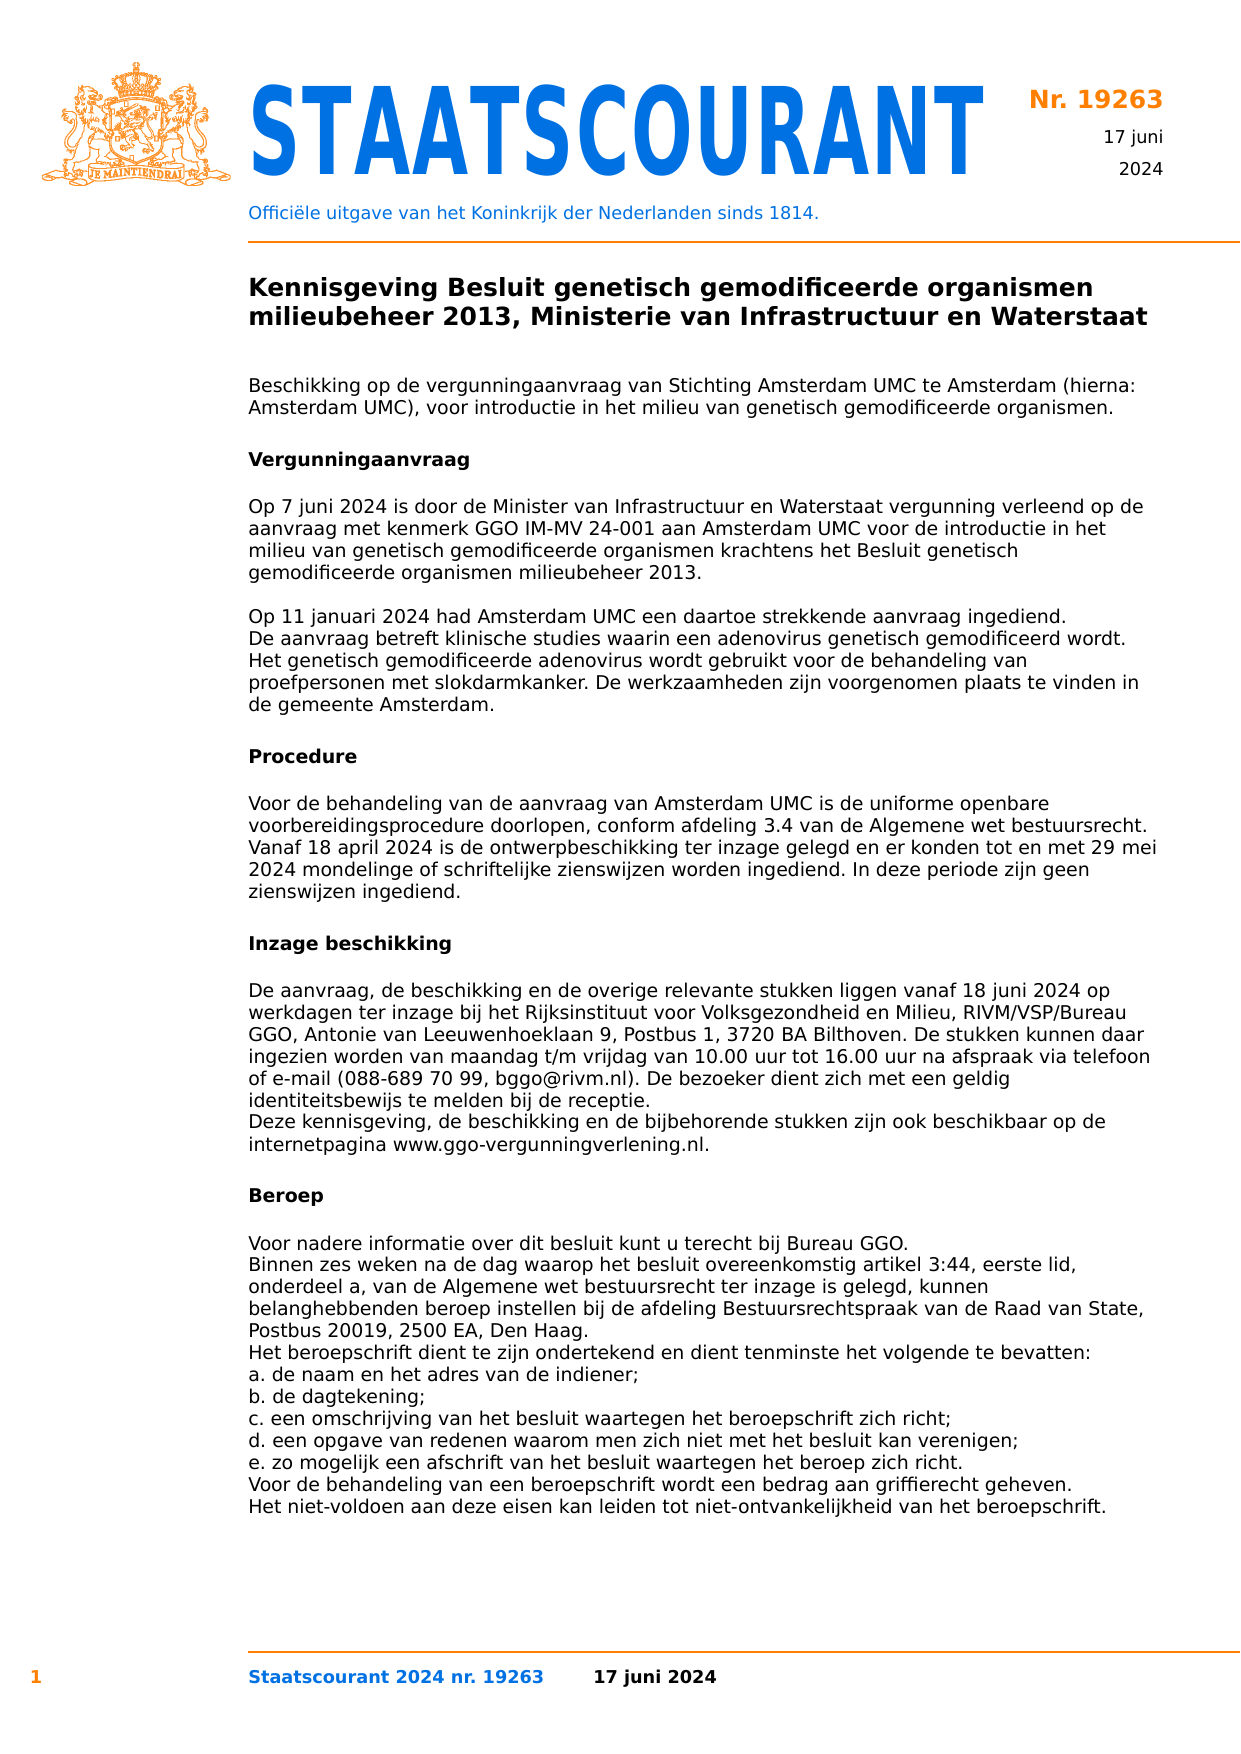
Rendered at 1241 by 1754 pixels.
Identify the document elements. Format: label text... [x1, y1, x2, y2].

text Het beroepschrift dient te zijn ondertekend en dient tenminste het volgende te bevatten: [248, 1342, 1163, 1364]
text Beschikking op de vergunningaanvraag van Stichting Amsterdam UMC te Amsterdam (hierna: Amsterdam UMC), voor introductie in het milieu van genetisch gemodificeerde organismen. [248, 375, 1163, 419]
table_cell 17 juni [998, 121, 1240, 153]
text De aanvraag, de beschikking en de overige relevante stukken liggen vanaf 18 juni 2024 op werkdagen ter inzage bij het Rijksinstituut voor Volksgezondheid en Milieu, RIVM/VSP/Bureau GGO, Antonie van Leeuwenhoeklaan 9, Postbus 1, 3720 BA Bilthoven. De stukken kunnen daar ingezien worden van maandag t/m vrijdag van 10.00 uur tot 16.00 uur na afspraak via telefoon of e-mail (088-689 70 99, bggo@rivm.nl). De bezoeker dient zich met een geldig identiteitsbewijs te melden bij de receptie. [248, 979, 1163, 1111]
subtitle Vergunningaanvraag [248, 449, 1163, 471]
text Deze kennisgeving, de beschikking en de bijbehorende stukken zijn ook beschikbaar op de internetpagina www.ggo-vergunningverlening.nl. [248, 1111, 1163, 1155]
text Voor nadere informatie over dit besluit kunt u terecht bij Bureau GGO. [248, 1232, 1163, 1254]
text e. zo mogelijk een afschrift van het besluit waartegen het beroep zich richt. [248, 1452, 1163, 1474]
text Het niet-voldoen aan deze eisen kan leiden tot niet-ontvankelijkheid van het beroepschrift. [248, 1496, 1163, 1518]
text Vanaf 18 april 2024 is de ontwerpbeschikking ter inzage gelegd en er konden tot en met 29 mei 2024 mondelinge of schriftelijke zienswijzen worden ingediend. In deze periode zijn geen zienswijzen ingediend. [248, 837, 1163, 903]
table_header STAATSCOURANT [248, 62, 998, 203]
table_header [25, 62, 248, 241]
subtitle Inzage beschikking [248, 933, 1163, 954]
text a. de naam en het adres van de indiener; [248, 1364, 1163, 1386]
subtitle Beroep [248, 1185, 1163, 1207]
text Op 7 juni 2024 is door de Minister van Infrastructuur en Waterstaat vergunning verleend op de aanvraag met kenmerk GGO IM-MV 24-001 aan Amsterdam UMC voor de introductie in het milieu van genetisch gemodificeerde organismen krachtens het Besluit genetisch gemodificeerde organismen milieubeheer 2013. [248, 496, 1163, 584]
text d. een opgave van redenen waarom men zich niet met het besluit kan verenigen; [248, 1430, 1163, 1452]
subtitle Procedure [248, 746, 1163, 768]
table_cell Officiële uitgave van het Koninkrijk der Nederlanden sinds 1814. [248, 203, 1240, 241]
text c. een omschrijving van het besluit waartegen het beroepschrift zich richt; [248, 1408, 1163, 1430]
text Voor de behandeling van de aanvraag van Amsterdam UMC is de uniforme openbare voorbereidingsprocedure doorlopen, conform afdeling 3.4 van de Algemene wet bestuursrecht. [248, 793, 1163, 837]
picture [41, 62, 231, 186]
subtitle Kennisgeving Besluit genetisch gemodificeerde organismen milieubeheer 2013, Ministerie van Infrastructuur en Waterstaat [248, 273, 1163, 331]
text Op 11 januari 2024 had Amsterdam UMC een daartoe strekkende aanvraag ingediend. [248, 606, 1163, 628]
text Voor de behandeling van een beroepschrift wordt een bedrag aan griffierecht geheven. [248, 1474, 1163, 1496]
table_cell 2024 [998, 153, 1240, 203]
table_header Nr. 19263 [998, 62, 1240, 121]
text b. de dagtekening; [248, 1386, 1163, 1408]
text Binnen zes weken na de dag waarop het besluit overeenkomstig artikel 3:44, eerste lid, onderdeel a, van de Algemene wet bestuursrecht ter inzage is gelegd, kunnen belanghebbenden beroep instellen bij de afdeling Bestuursrechtspraak van de Raad van State, Postbus 20019, 2500 EA, Den Haag. [248, 1254, 1163, 1342]
text De aanvraag betreft klinische studies waarin een adenovirus genetisch gemodificeerd wordt. Het genetisch gemodificeerde adenovirus wordt gebruikt voor de behandeling van proefpersonen met slokdarmkanker. De werkzaamheden zijn voorgenomen plaats te vinden in de gemeente Amsterdam. [248, 628, 1163, 716]
